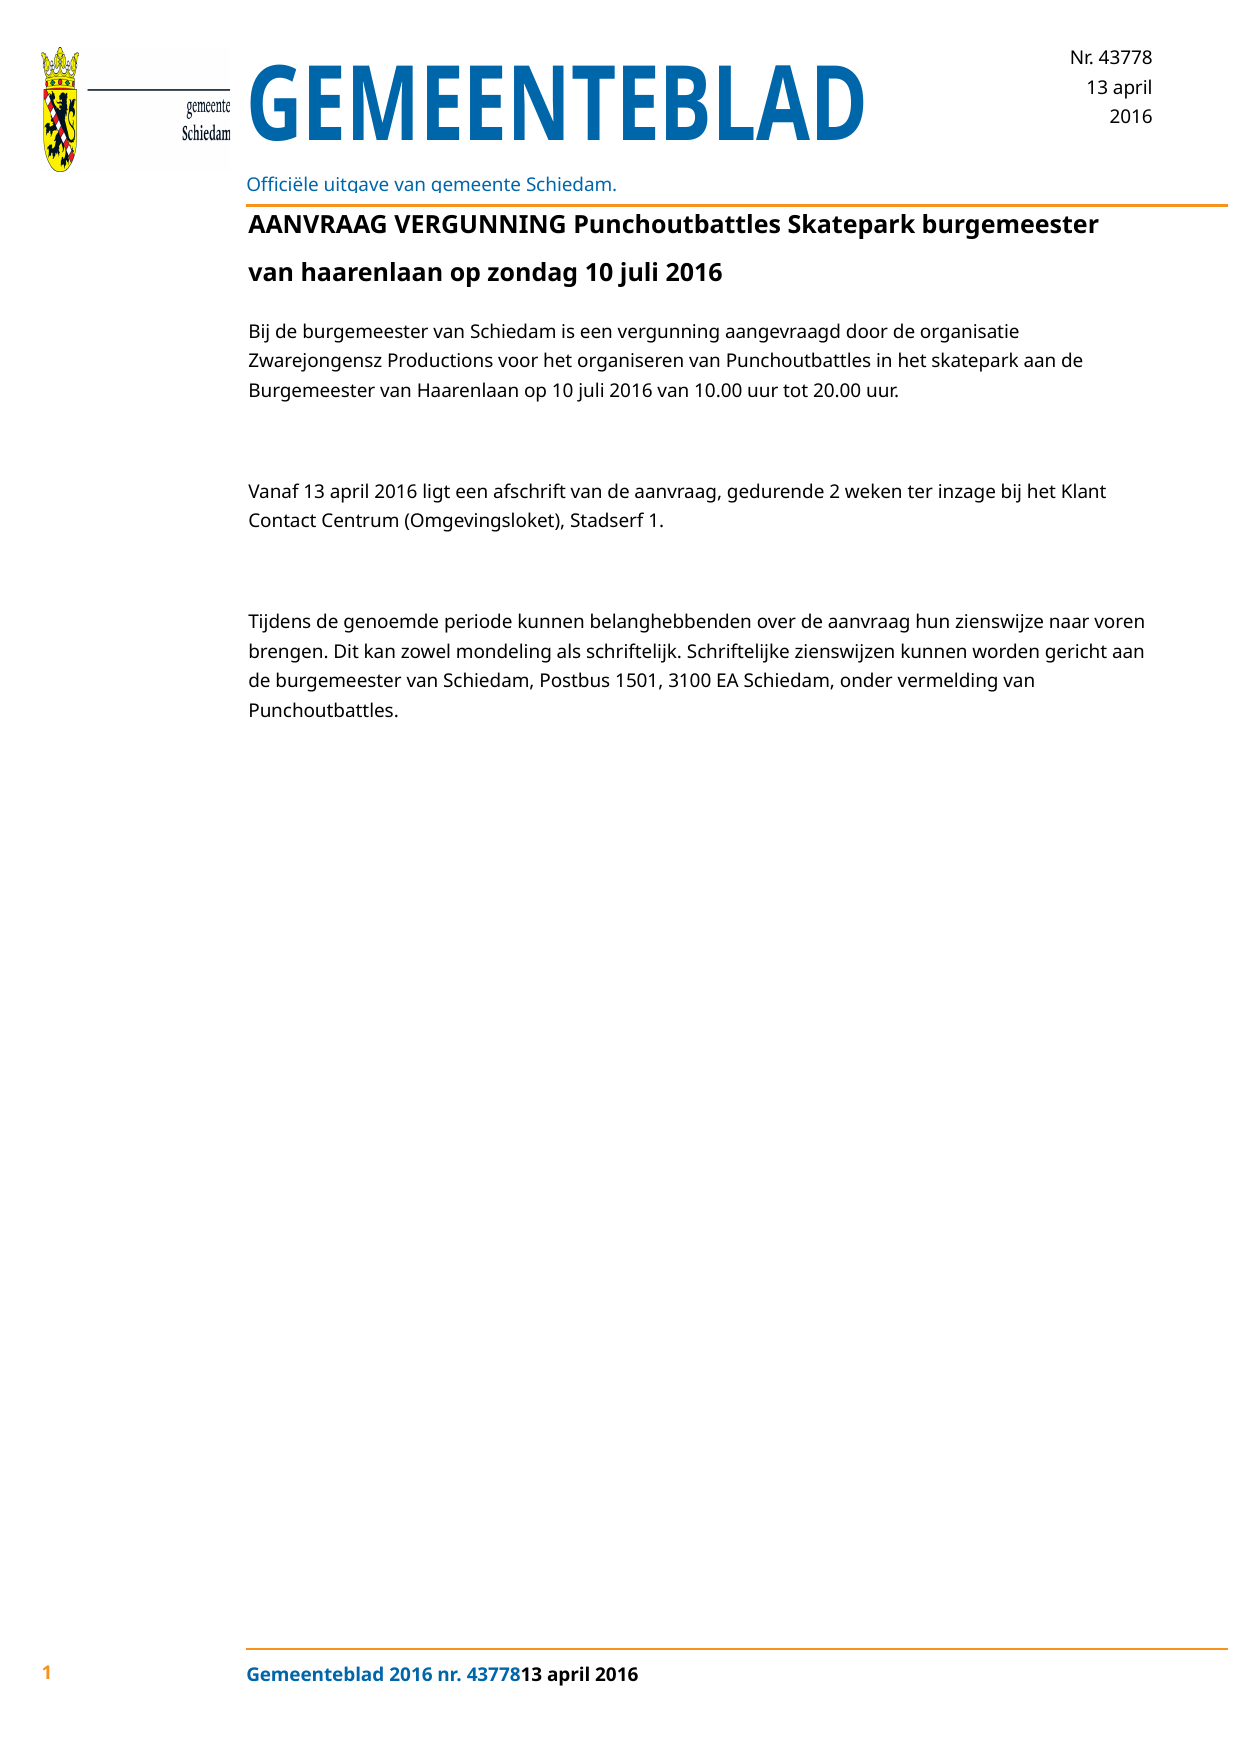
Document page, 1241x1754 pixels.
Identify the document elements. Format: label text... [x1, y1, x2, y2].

text Bij de burgemeester van Schiedam is een vergunning aangevraagd door de organisatie Zwarejongensz Productions voor het organiseren van Punchoutbattles in het skatepark aan de Burgemeester van Haarenlaan op 10 juli 2016 van 10.00 uur tot 20.00 uur. [248, 318, 1152, 403]
text AANVRAAG VERGUNNING Punchoutbattles Skatepark burgemeester van haarenlaan op zondag 10 juli 2016 [248, 207, 1152, 288]
text Vanaf 13 april 2016 ligt een afschrift van de aanvraag, gedurende 2 weken ter inzage bij het Klant Contact Centrum (Omgevingsloket), Stadserf 1. [248, 478, 1152, 533]
picture [41, 47, 231, 172]
text Tijdens de genoemde periode kunnen belanghebbenden over de aanvraag hun zienswijze naar voren brengen. Dit kan zowel mondeling als schriftelijk. Schriftelijke zienswijzen kunnen worden gericht aan de burgemeester van Schiedam, Postbus 1501, 3100 EA Schiedam, onder vermelding van Punchoutbattles. [248, 608, 1152, 723]
